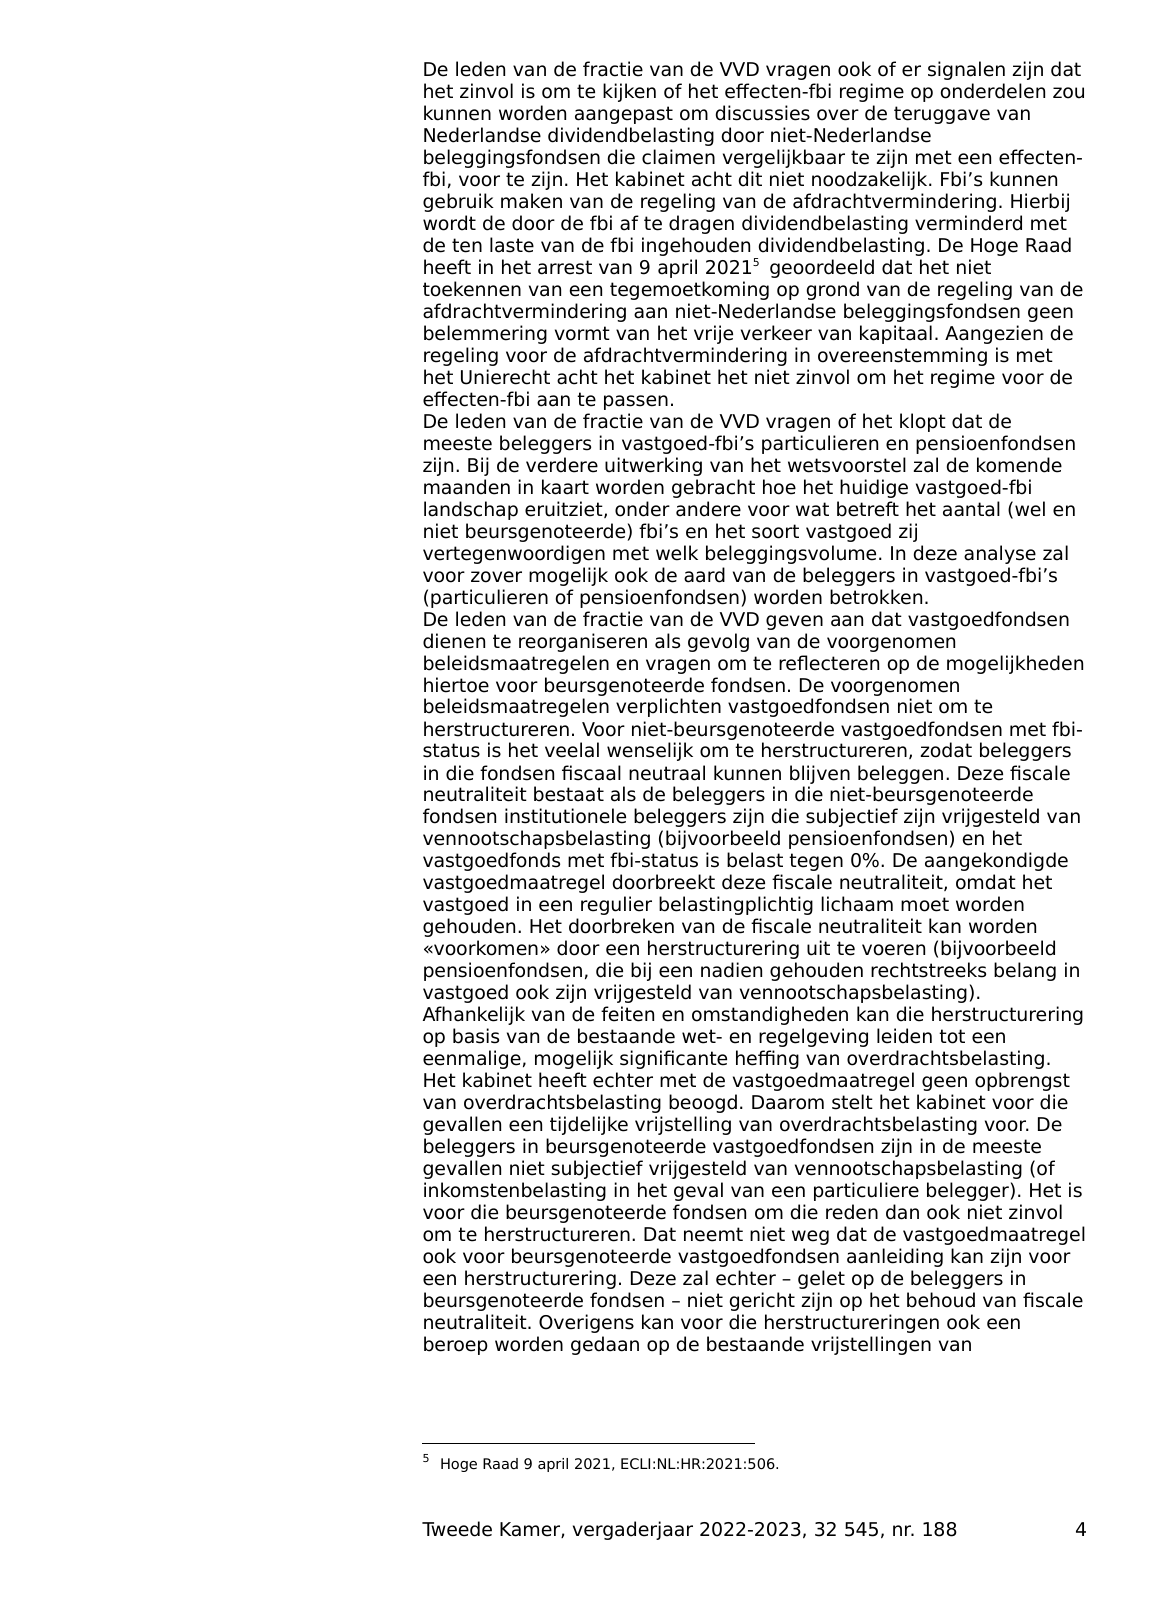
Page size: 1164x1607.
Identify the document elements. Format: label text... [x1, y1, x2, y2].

text Hoge Raad 9 april 2021, ECLI:NL:HR:2021:506. [422, 1452, 1087, 1474]
text De leden van de fractie van de VVD vragen ook of er signalen zijn dat het zinvol is om te kijken of het effecten-fbi regime op onderdelen zou kunnen worden aangepast om discussies over de teruggave van Nederlandse dividendbelasting door niet-Nederlandse beleggingsfondsen die claimen vergelijkbaar te zijn met een effecten-fbi, voor te zijn. Het kabinet acht dit niet noodzakelijk. Fbi’s kunnen gebruik maken van de regeling van de afdrachtvermindering. Hierbij wordt de door de fbi af te dragen dividendbelasting verminderd met de ten laste van de fbi ingehouden dividendbelasting. De Hoge Raad heeft in het arrest van 9 april 2021 geoordeeld dat het niet toekennen van een tegemoetkoming op grond van de regeling van de afdrachtvermindering aan niet-Nederlandse beleggingsfondsen geen belemmering vormt van het vrije verkeer van kapitaal. Aangezien de regeling voor de afdrachtvermindering in overeenstemming is met het Unierecht acht het kabinet het niet zinvol om het regime voor de effecten-fbi aan te passen. [422, 59, 1087, 411]
text De leden van de fractie van de VVD vragen of het klopt dat de meeste beleggers in vastgoed-fbi’s particulieren en pensioenfondsen zijn. Bij de verdere uitwerking van het wetsvoorstel zal de komende maanden in kaart worden gebracht hoe het huidige vastgoed-fbi landschap eruitziet, onder andere voor wat betreft het aantal (wel en niet beursgenoteerde) fbi’s en het soort vastgoed zij vertegenwoordigen met welk beleggingsvolume. In deze analyse zal voor zover mogelijk ook de aard van de beleggers in vastgoed-fbi’s (particulieren of pensioenfondsen) worden betrokken. [422, 411, 1087, 608]
text De leden van de fractie van de VVD geven aan dat vastgoedfondsen dienen te reorganiseren als gevolg van de voorgenomen beleidsmaatregelen en vragen om te reflecteren op de mogelijkheden hiertoe voor beursgenoteerde fondsen. De voorgenomen beleidsmaatregelen verplichten vastgoedfondsen niet om te herstructureren. Voor niet-beursgenoteerde vastgoedfondsen met fbi-status is het veelal wenselijk om te herstructureren, zodat beleggers in die fondsen fiscaal neutraal kunnen blijven beleggen. Deze fiscale neutraliteit bestaat als de beleggers in die niet-beursgenoteerde fondsen institutionele beleggers zijn die subjectief zijn vrijgesteld van vennootschapsbelasting (bijvoorbeeld pensioenfondsen) en het vastgoedfonds met fbi-status is belast tegen 0%. De aangekondigde vastgoedmaatregel doorbreekt deze fiscale neutraliteit, omdat het vastgoed in een regulier belastingplichtig lichaam moet worden gehouden. Het doorbreken van de fiscale neutraliteit kan worden «voorkomen» door een herstructurering uit te voeren (bijvoorbeeld pensioenfondsen, die bij een nadien gehouden rechtstreeks belang in vastgoed ook zijn vrijgesteld van vennootschapsbelasting). Afhankelijk van de feiten en omstandigheden kan die herstructurering op basis van de bestaande wet- en regelgeving leiden tot een eenmalige, mogelijk significante heffing van overdrachtsbelasting. Het kabinet heeft echter met de vastgoedmaatregel geen opbrengst van overdrachtsbelasting beoogd. Daarom stelt het kabinet voor die gevallen een tijdelijke vrijstelling van overdrachtsbelasting voor. De beleggers in beursgenoteerde vastgoedfondsen zijn in de meeste gevallen niet subjectief vrijgesteld van vennootschapsbelasting (of inkomstenbelasting in het geval van een particuliere belegger). Het is voor die beursgenoteerde fondsen om die reden dan ook niet zinvol om te herstructureren. Dat neemt niet weg dat de vastgoedmaatregel ook voor beursgenoteerde vastgoedfondsen aanleiding kan zijn voor een herstructurering. Deze zal echter – gelet op de beleggers in beursgenoteerde fondsen – niet gericht zijn op het behoud van fiscale neutraliteit. Overigens kan voor die herstructureringen ook een beroep worden gedaan op de bestaande vrijstellingen van [422, 608, 1087, 1356]
